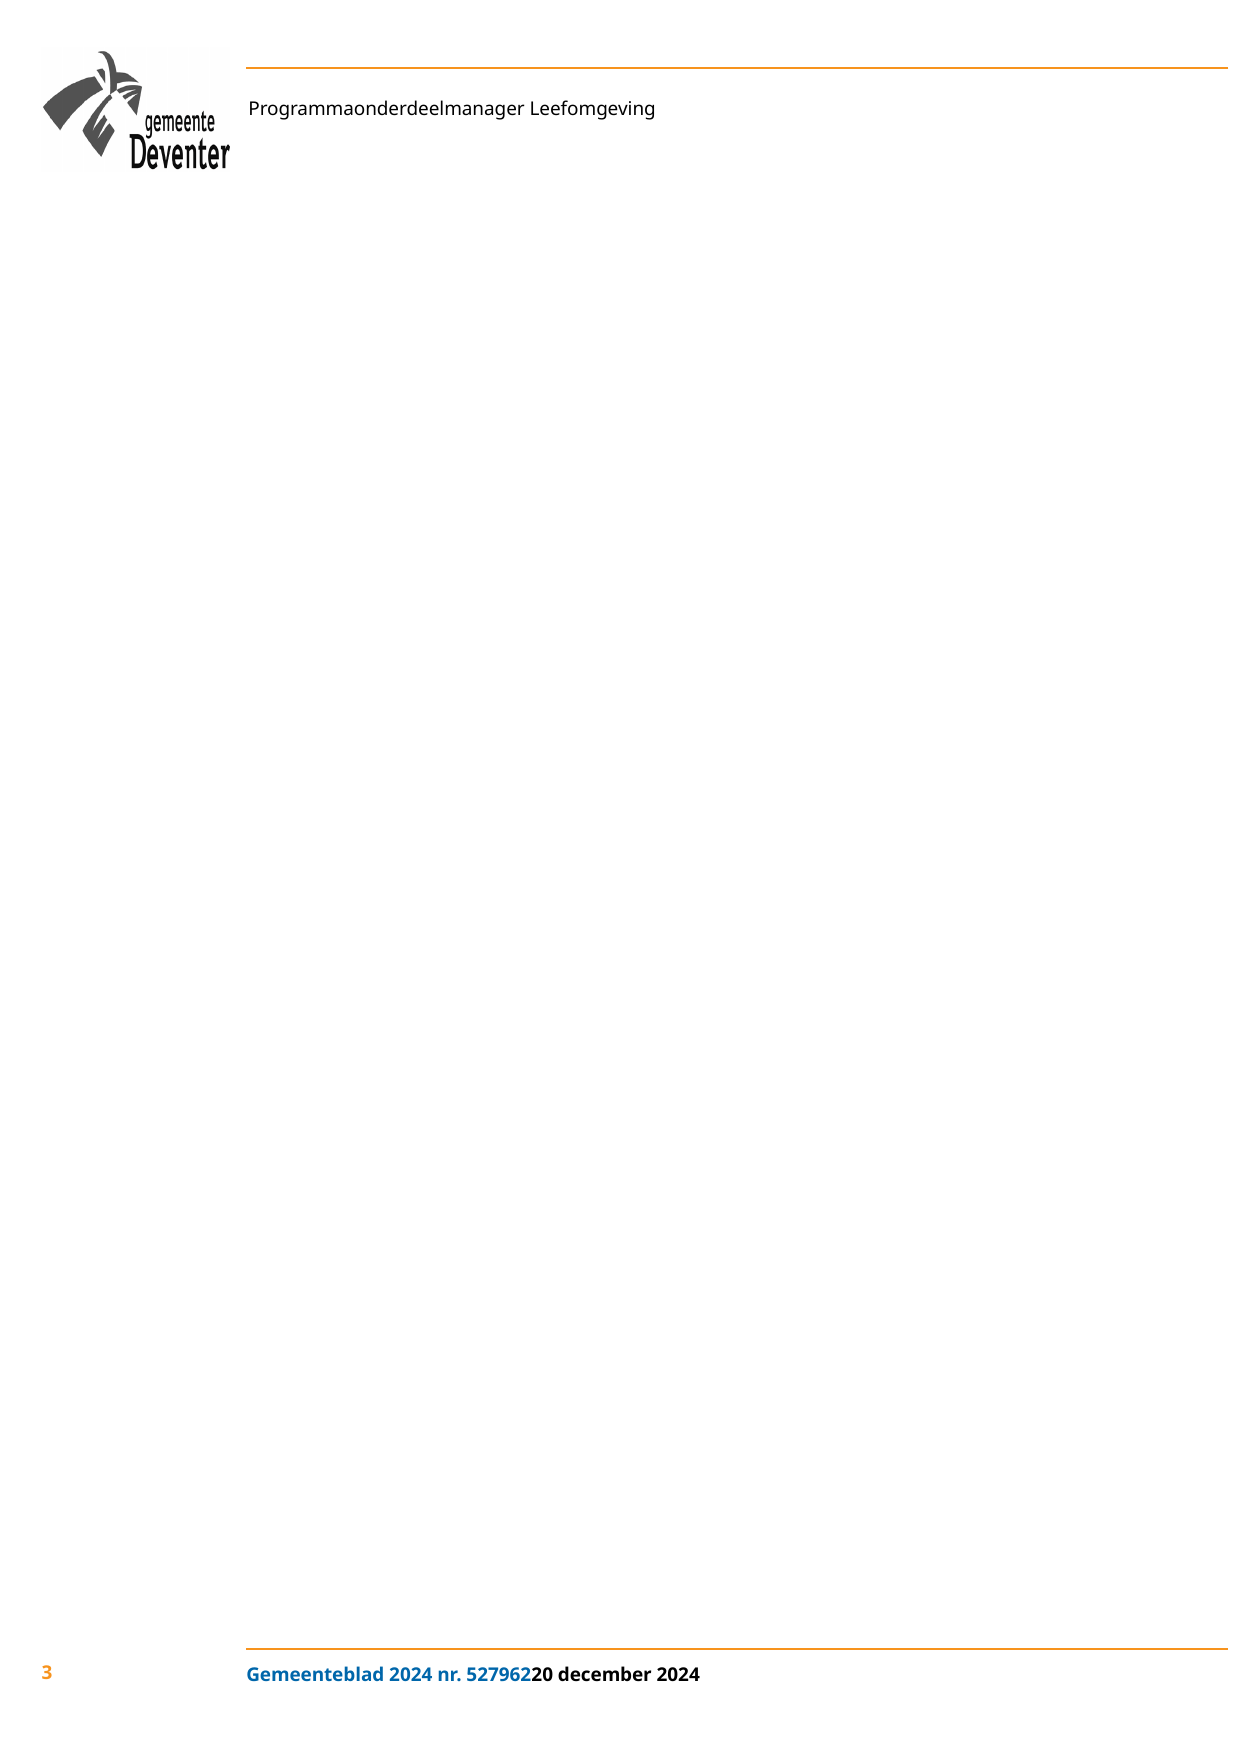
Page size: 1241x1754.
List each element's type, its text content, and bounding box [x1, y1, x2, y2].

text Programmaonderdeelmanager Leefomgeving [248, 95, 1152, 121]
picture [41, 47, 231, 172]
